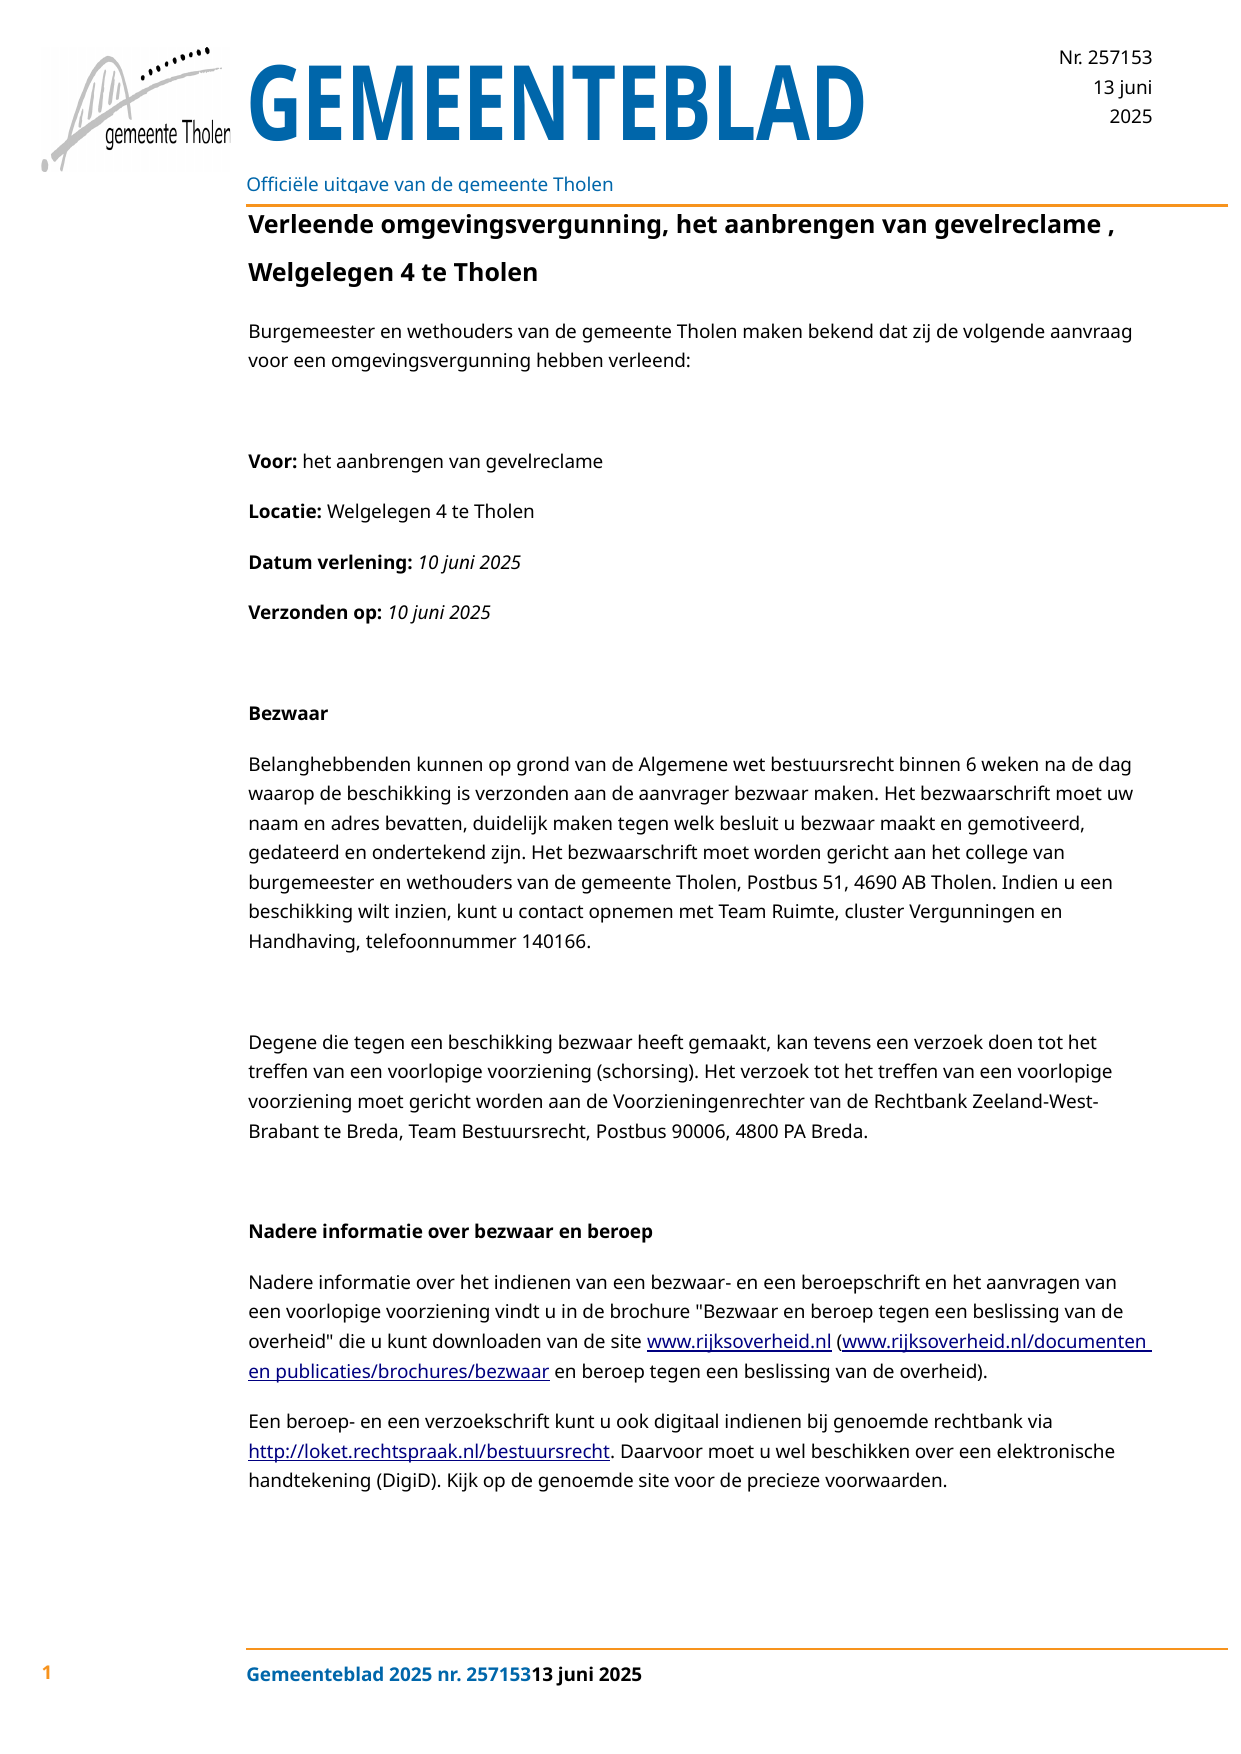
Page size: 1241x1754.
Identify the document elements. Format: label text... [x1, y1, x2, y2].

text Verleende omgevingsvergunning, het aanbrengen van gevelreclame , Welgelegen 4 te Tholen [248, 207, 1152, 288]
text Locatie: Welgelegen 4 te Tholen [248, 499, 1152, 524]
text Voor: het aanbrengen van gevelreclame [248, 448, 1152, 474]
text Degene die tegen een beschikking bezwaar heeft gemaakt, kan tevens een verzoek doen tot het treffen van een voorlopige voorziening (schorsing). Het verzoek tot het treffen van een voorlopige voorziening moet gericht worden aan de Voorzieningenrechter van de Rechtbank Zeeland-West-Brabant te Breda, Team Bestuursrecht, Postbus 90006, 4800 PA Breda. [248, 1029, 1152, 1144]
text Bezwaar [248, 700, 1152, 726]
text Burgemeester en wethouders van de gemeente Tholen maken bekend dat zij de volgende aanvraag voor een omgevingsvergunning hebben verleend: [248, 318, 1152, 373]
text Een beroep- en een verzoekschrift kunt u ook digitaal indienen bij genoemde rechtbank via http://loket.rechtspraak.nl/bestuursrecht. Daarvoor moet u wel beschikken over een elektronische handtekening (DigiD). Kijk op de genoemde site voor de precieze voorwaarden. [248, 1408, 1152, 1493]
text Verzonden op: 10 juni 2025 [248, 599, 1152, 625]
picture [41, 47, 231, 172]
text Nadere informatie over bezwaar en beroep [248, 1219, 1152, 1244]
text Nadere informatie over het indienen van een bezwaar- en een beroepschrift en het aanvragen van een voorlopige voorziening vindt u in de brochure "Bezwaar en beroep tegen een beslissing van de overheid" die u kunt downloaden van de site www.rijksoverheid.nl (www.rijksoverheid.nl/documenten en publicaties/brochures/bezwaar en beroep tegen een beslissing van de overheid). [248, 1269, 1152, 1384]
text Datum verlening: 10 juni 2025 [248, 549, 1152, 575]
text Belanghebbenden kunnen op grond van de Algemene wet bestuursrecht binnen 6 weken na de dag waarop de beschikking is verzonden aan de aanvrager bezwaar maken. Het bezwaarschrift moet uw naam en adres bevatten, duidelijk maken tegen welk besluit u bezwaar maakt en gemotiveerd, gedateerd en ondertekend zijn. Het bezwaarschrift moet worden gericht aan het college van burgemeester en wethouders van de gemeente Tholen, Postbus 51, 4690 AB Tholen. Indien u een beschikking wilt inzien, kunt u contact opnemen met Team Ruimte, cluster Vergunningen en Handhaving, telefoonnummer 140166. [248, 751, 1152, 954]
